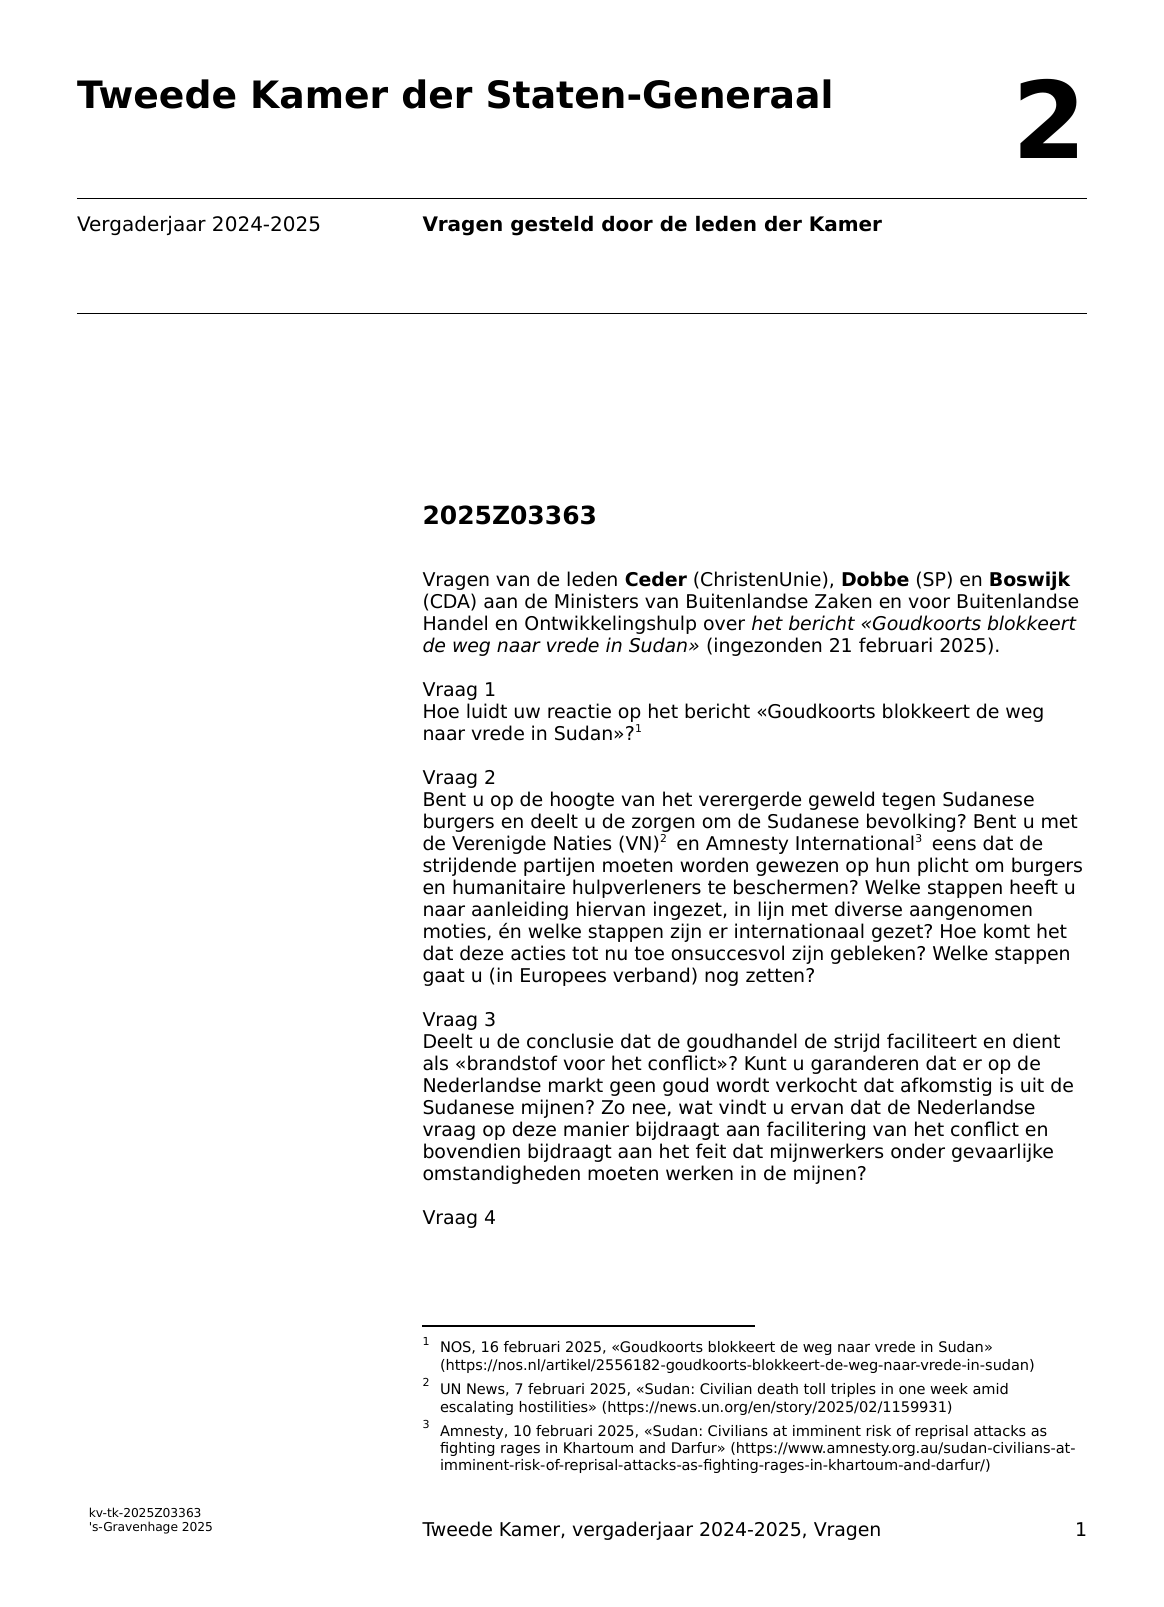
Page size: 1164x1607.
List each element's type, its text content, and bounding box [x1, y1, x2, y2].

text Vraag 3 [422, 1009, 1087, 1031]
text Amnesty, 10 februari 2025, «Sudan: Civilians at imminent risk of reprisal attacks as fighting rages in Khartoum and Darfur» (https://www.amnesty.org.au/sudan-civilians-at-imminent-risk-of-reprisal-attacks-as-fighting-rages-in-khartoum-and-darfur/) [422, 1418, 1087, 1474]
text UN News, 7 februari 2025, «Sudan: Civilian death toll triples in one week amid escalating hostilities» (https://news.un.org/en/story/2025/02/1159931) [422, 1377, 1087, 1416]
table_cell Vragen gesteld door de leden der Kamer [422, 199, 1087, 313]
text kv-tk-2025Z03363 [88, 1506, 323, 1520]
table_cell Vergaderjaar 2024-2025 [77, 199, 422, 313]
text 2025Z03363 [422, 501, 1087, 531]
text NOS, 16 februari 2025, «Goudkoorts blokkeert de weg naar vrede in Sudan» (https://nos.nl/artikel/2556182-goudkoorts-blokkeert-de-weg-naar-vrede-in-sudan) [422, 1335, 1087, 1374]
text Vraag 4 [422, 1207, 1087, 1229]
text 's-Gravenhage 2025 [88, 1520, 323, 1534]
text Vragen van de leden Ceder (ChristenUnie), Dobbe (SP) en Boswijk (CDA) aan de Ministers van Buitenlandse Zaken en voor Buitenlandse Handel en Ontwikkelingshulp over het bericht «Goudkoorts blokkeert de weg naar vrede in Sudan» (ingezonden 21 februari 2025). [422, 569, 1087, 657]
text Vraag 2 [422, 767, 1087, 789]
text Vraag 1 [422, 679, 1087, 701]
text Deelt u de conclusie dat de goudhandel de strijd faciliteert en dient als «brandstof voor het conflict»? Kunt u garanderen dat er op de Nederlandse markt geen goud wordt verkocht dat afkomstig is uit de Sudanese mijnen? Zo nee, wat vindt u ervan dat de Nederlandse vraag op deze manier bijdraagt aan facilitering van het conflict en bovendien bijdraagt aan het feit dat mijnwerkers onder gevaarlijke omstandigheden moeten werken in de mijnen? [422, 1031, 1087, 1185]
table_header 2 [886, 59, 1087, 198]
text Bent u op de hoogte van het verergerde geweld tegen Sudanese burgers en deelt u de zorgen om de Sudanese bevolking? Bent u met de Verenigde Naties (VN) en Amnesty International eens dat de strijdende partijen moeten worden gewezen op hun plicht om burgers en humanitaire hulpverleners te beschermen? Welke stappen heeft u naar aanleiding hiervan ingezet, in lijn met diverse aangenomen moties, én welke stappen zijn er internationaal gezet? Hoe komt het dat deze acties tot nu toe onsuccesvol zijn gebleken? Welke stappen gaat u (in Europees verband) nog zetten? [422, 789, 1087, 987]
text Hoe luidt uw reactie op het bericht «Goudkoorts blokkeert de weg naar vrede in Sudan»? [422, 701, 1087, 745]
table_header Tweede Kamer der Staten-Generaal [77, 59, 886, 198]
